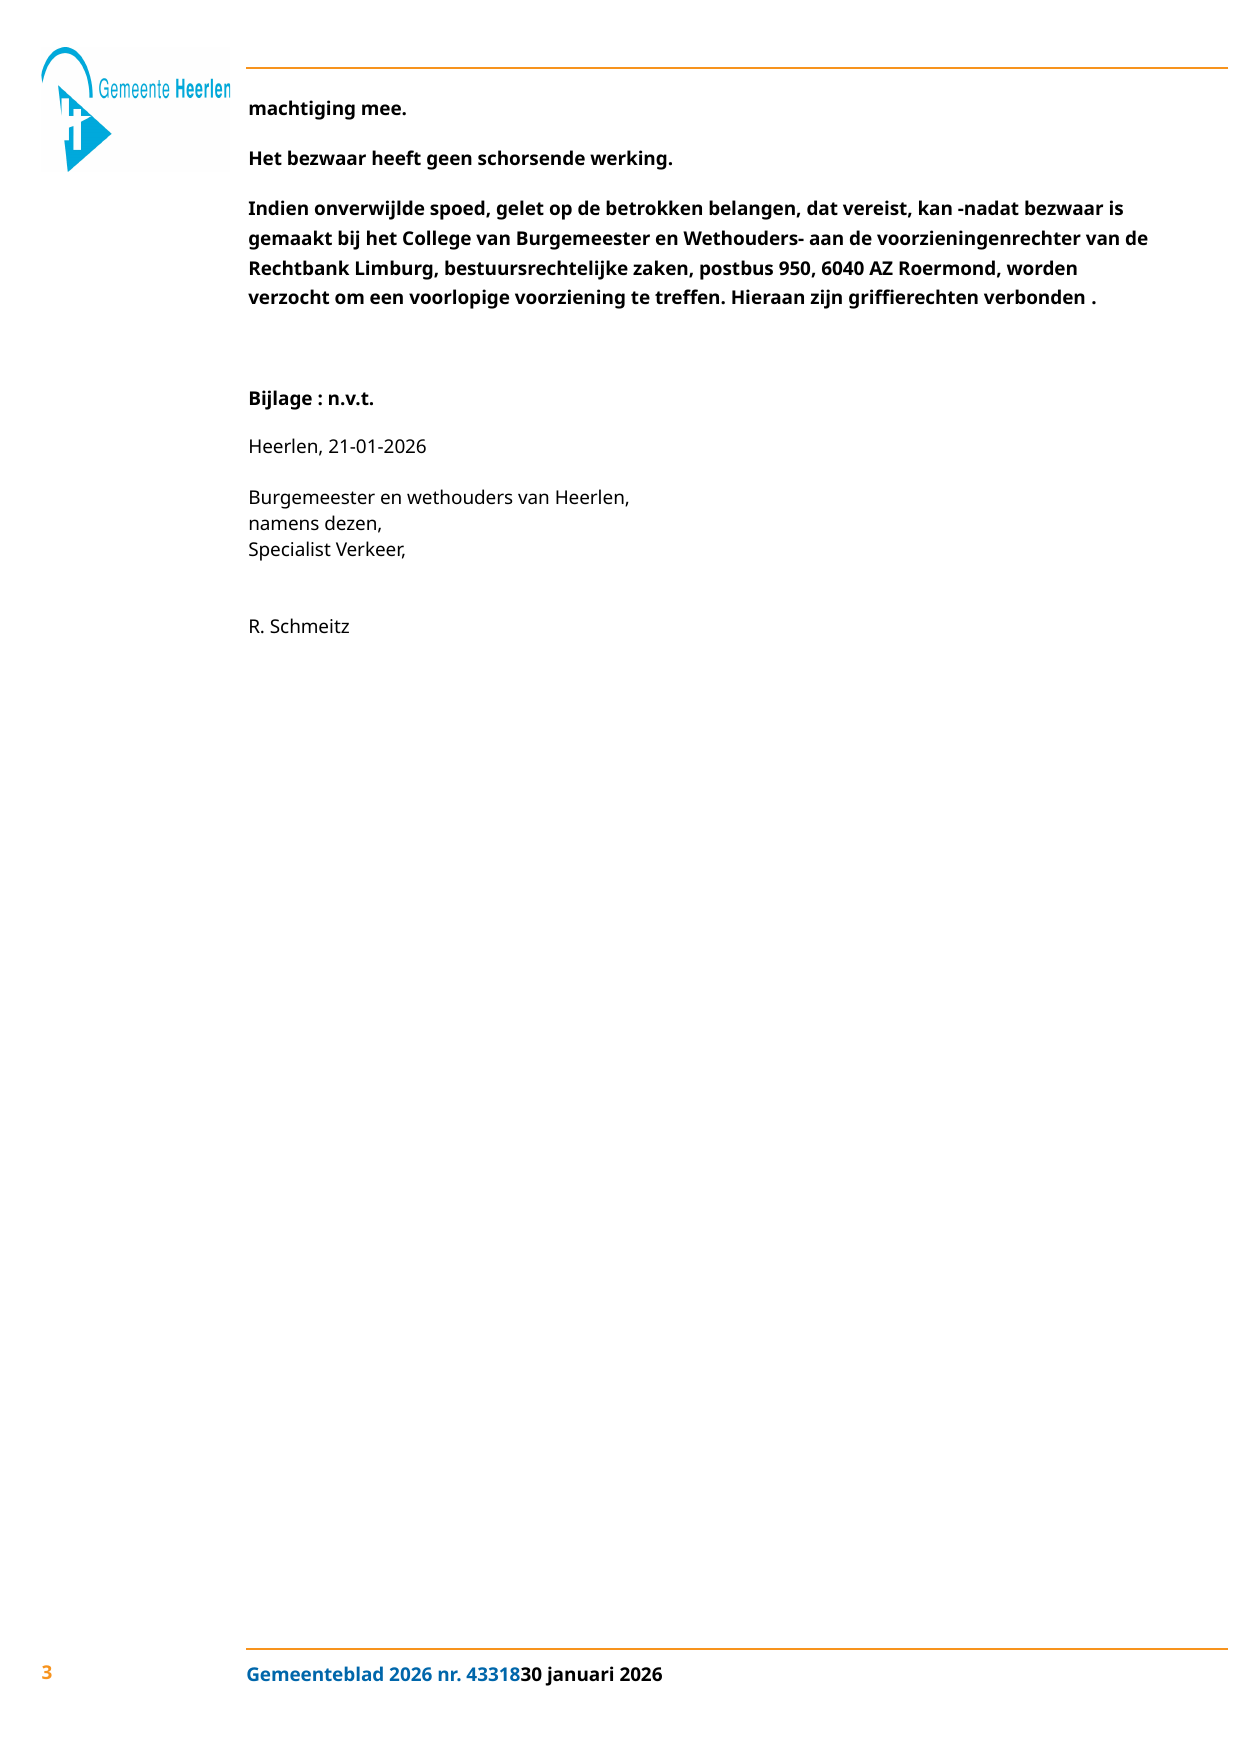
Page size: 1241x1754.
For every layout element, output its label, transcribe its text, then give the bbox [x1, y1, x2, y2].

picture [41, 47, 59, 70]
text R. Schmeitz [248, 613, 1152, 639]
text namens dezen, [248, 510, 1152, 536]
text Heerlen, 21-01-2026 [248, 433, 1152, 459]
text Het bezwaar heeft geen schorsende werking. [248, 145, 1152, 171]
text Indien onverwijlde spoed, gelet op de betrokken belangen, dat vereist, kan -nadat bezwaar is gemaakt bij het College van Burgemeester en Wethouders- aan de voorzieningenrechter van de Rechtbank Limburg, bestuursrechtelijke zaken, postbus 950, 6040 AZ Roermond, worden verzocht om een voorlopige voorziening te treffen. Hieraan zijn griffierechten verbonden . [248, 196, 1152, 310]
text Burgemeester en wethouders van Heerlen, [248, 484, 1152, 510]
text Specialist Verkeer, [248, 536, 1152, 562]
picture [41, 47, 231, 172]
text Bijlage : n.v.t. [248, 385, 1152, 411]
text machtiging mee. [248, 95, 1152, 121]
